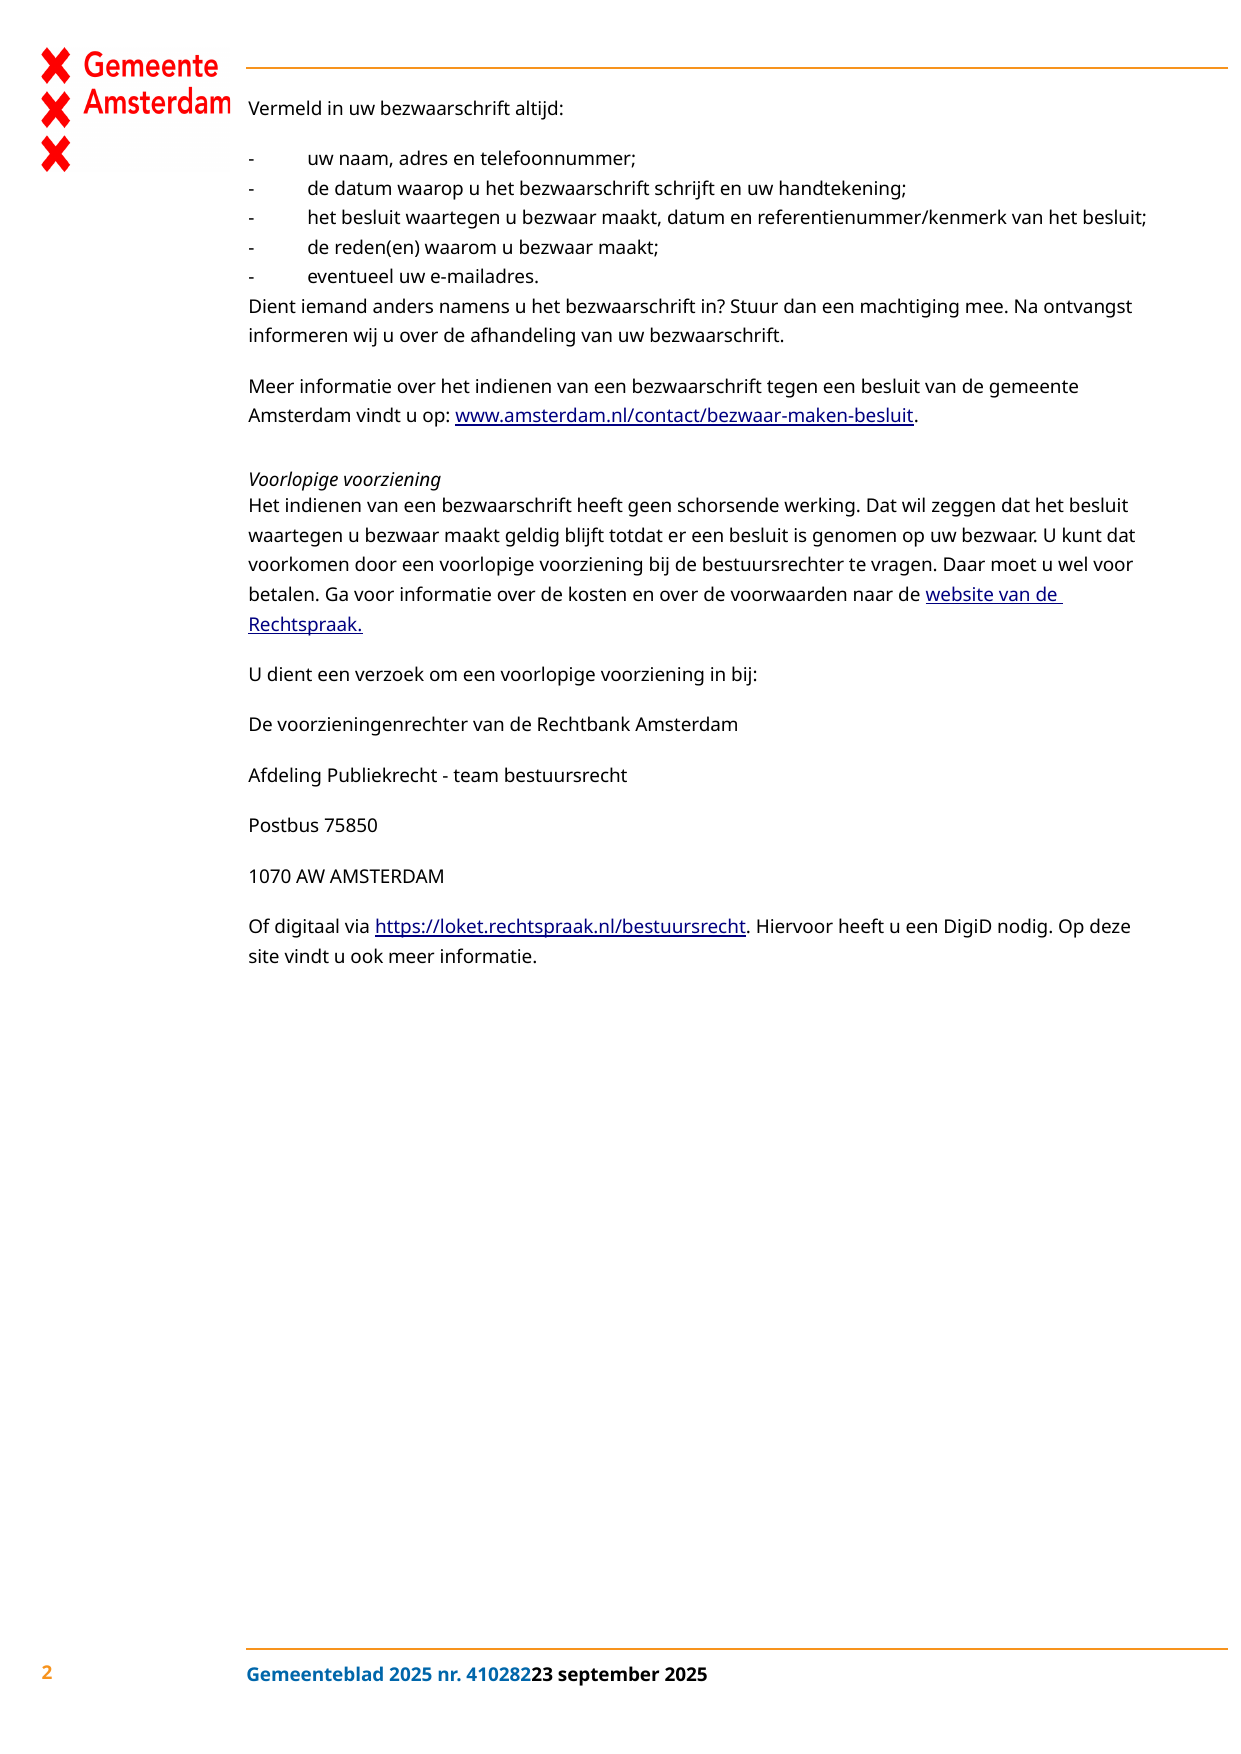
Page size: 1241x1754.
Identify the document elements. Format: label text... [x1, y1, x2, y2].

text Postbus 75850 [248, 812, 1152, 838]
list de reden(en) waarom u bezwaar maakt; [248, 234, 1152, 260]
text Afdeling Publiekrecht - team bestuursrecht [248, 762, 1152, 788]
list eventueel uw e-mailadres. [248, 263, 1152, 289]
text Het indienen van een bezwaarschrift heeft geen schorsende werking. Dat wil zeggen dat het besluit waartegen u bezwaar maakt geldig blijft totdat er een besluit is genomen op uw bezwaar. U kunt dat voorkomen door een voorlopige voorziening bij de bestuursrechter te vragen. Daar moet u wel voor betalen. Ga voor informatie over de kosten en over de voorwaarden naar de website van de Rechtspraak. [248, 492, 1152, 636]
text Vermeld in uw bezwaarschrift altijd: [248, 95, 1152, 121]
text U dient een verzoek om een voorlopige voorziening in bij: [248, 661, 1152, 687]
text Of digitaal via https://loket.rechtspraak.nl/bestuursrecht. Hiervoor heeft u een DigiD nodig. Op deze site vindt u ook meer informatie. [248, 913, 1152, 968]
picture [41, 47, 231, 172]
text Meer informatie over het indienen van een bezwaarschrift tegen een besluit van de gemeente Amsterdam vindt u op: www.amsterdam.nl/contact/bezwaar-maken-besluit. [248, 373, 1152, 428]
text Dient iemand anders namens u het bezwaarschrift in? Stuur dan een machtiging mee. Na ontvangst informeren wij u over de afhandeling van uw bezwaarschrift. [248, 293, 1152, 348]
text De voorzieningenrechter van de Rechtbank Amsterdam [248, 712, 1152, 737]
list de datum waarop u het bezwaarschrift schrijft en uw handtekening; [248, 175, 1152, 201]
text 1070 AW AMSTERDAM [248, 863, 1152, 888]
text Voorlopige voorziening [248, 467, 1152, 492]
list uw naam, adres en telefoonnummer; [248, 145, 1152, 171]
list het besluit waartegen u bezwaar maakt, datum en referentienummer/kenmerk van het besluit; [248, 204, 1152, 230]
